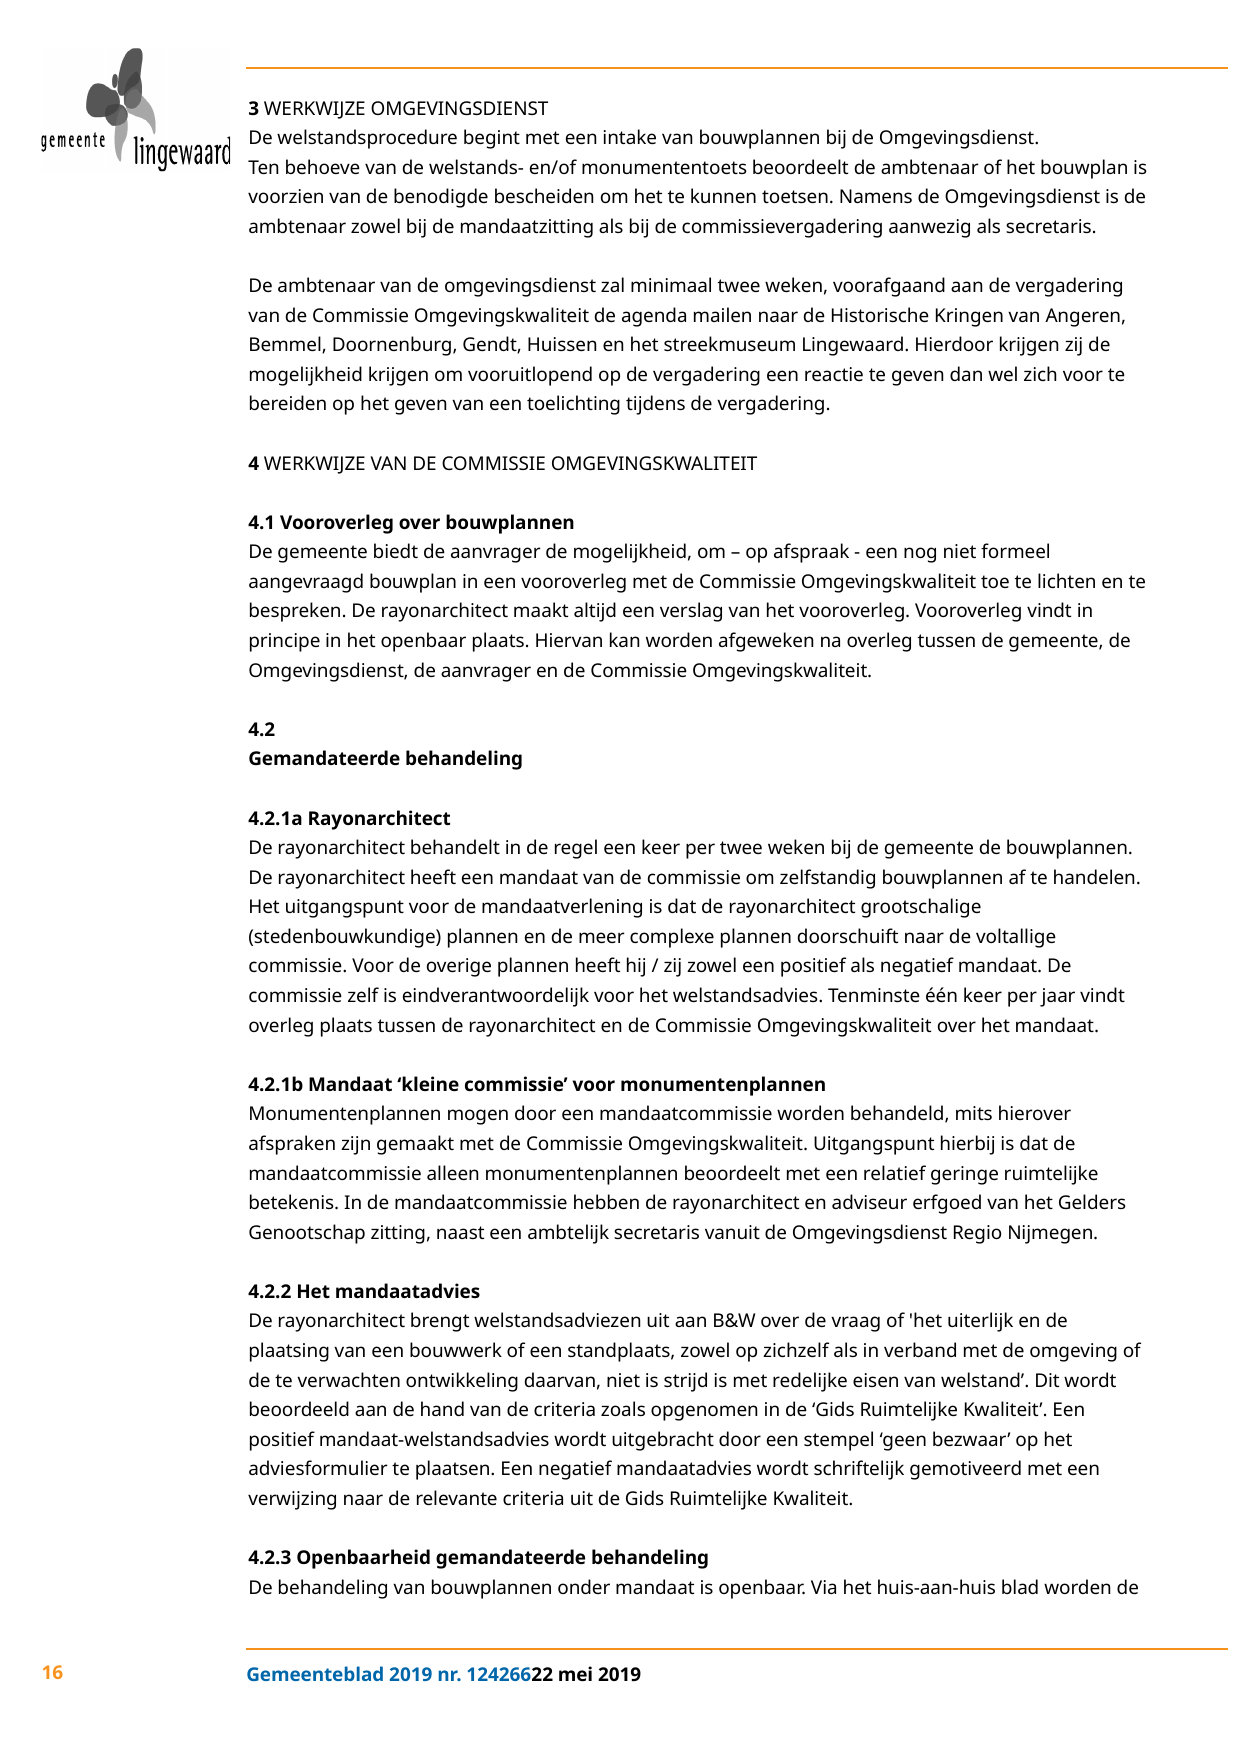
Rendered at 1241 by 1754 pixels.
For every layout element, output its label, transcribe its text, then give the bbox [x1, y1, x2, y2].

text De gemeente biedt de aanvrager de mogelijkheid, om – op afspraak - een nog niet formeel aangevraagd bouwplan in een vooroverleg met de Commissie Omgevingskwaliteit toe te lichten en te bespreken. De rayonarchitect maakt altijd een verslag van het vooroverleg. Vooroverleg vindt in principe in het openbaar plaats. Hiervan kan worden afgeweken na overleg tussen de gemeente, de Omgevingsdienst, de aanvrager en de Commissie Omgevingskwaliteit. [248, 538, 1152, 683]
text 4.2.1b Mandaat ‘kleine commissie’ voor monumentenplannen [248, 1071, 1152, 1097]
text 4.2 [248, 716, 1152, 742]
text Monumentenplannen mogen door een mandaatcommissie worden behandeld, mits hierover afspraken zijn gemaakt met de Commissie Omgevingskwaliteit. Uitgangspunt hierbij is dat de mandaatcommissie alleen monumentenplannen beoordeelt met een relatief geringe ruimtelijke betekenis. In de mandaatcommissie hebben de rayonarchitect en adviseur erfgoed van het Gelders Genootschap zitting, naast een ambtelijk secretaris vanuit de Omgevingsdienst Regio Nijmegen. [248, 1101, 1152, 1245]
text 4.2.1a Rayonarchitect [248, 805, 1152, 831]
text 4.2.2 Het mandaatadvies [248, 1278, 1152, 1304]
text Gemandateerde behandeling [248, 746, 1152, 771]
text 4.2.3 Openbaarheid gemandateerde behandeling [248, 1544, 1152, 1570]
text 4 WERKWIJZE VAN DE COMMISSIE OMGEVINGSKWALITEIT [248, 450, 1152, 476]
text De ambtenaar van de omgevingsdienst zal minimaal twee weken, voorafgaand aan de vergadering van de Commissie Omgevingskwaliteit de agenda mailen naar de Historische Kringen van Angeren, Bemmel, Doornenburg, Gendt, Huissen en het streekmuseum Lingewaard. Hierdoor krijgen zij de mogelijkheid krijgen om vooruitlopend op de vergadering een reactie te geven dan wel zich voor te bereiden op het geven van een toelichting tijdens de vergadering. [248, 272, 1152, 416]
picture [41, 47, 231, 172]
text De behandeling van bouwplannen onder mandaat is openbaar. Via het huis-aan-huis blad worden de [248, 1574, 1152, 1600]
text De welstandsprocedure begint met een intake van bouwplannen bij de Omgevingsdienst. [248, 124, 1152, 150]
text 4.1 Vooroverleg over bouwplannen [248, 509, 1152, 535]
text De rayonarchitect brengt welstandsadviezen uit aan B&W over de vraag of 'het uiterlijk en de plaatsing van een bouwwerk of een standplaats, zowel op zichzelf als in verband met de omgeving of de te verwachten ontwikkeling daarvan, niet is strijd is met redelijke eisen van welstand’. Dit wordt beoordeeld aan de hand van de criteria zoals opgenomen in de ‘Gids Ruimtelijke Kwaliteit’. Een positief mandaat-welstandsadvies wordt uitgebracht door een stempel ‘geen bezwaar’ op het adviesformulier te plaatsen. Een negatief mandaatadvies wordt schriftelijk gemotiveerd met een verwijzing naar de relevante criteria uit de Gids Ruimtelijke Kwaliteit. [248, 1308, 1152, 1511]
text Ten behoeve van de welstands- en/of monumententoets beoordeelt de ambtenaar of het bouwplan is voorzien van de benodigde bescheiden om het te kunnen toetsen. Namens de Omgevingsdienst is de ambtenaar zowel bij de mandaatzitting als bij de commissievergadering aanwezig als secretaris. [248, 154, 1152, 239]
text 3 WERKWIJZE OMGEVINGSDIENST [248, 95, 1152, 121]
text De rayonarchitect behandelt in de regel een keer per twee weken bij de gemeente de bouwplannen. De rayonarchitect heeft een mandaat van de commissie om zelfstandig bouwplannen af te handelen. Het uitgangspunt voor de mandaatverlening is dat de rayonarchitect grootschalige (stedenbouwkundige) plannen en de meer complexe plannen doorschuift naar de voltallige commissie. Voor de overige plannen heeft hij / zij zowel een positief als negatief mandaat. De commissie zelf is eindverantwoordelijk voor het welstandsadvies. Tenminste één keer per jaar vindt overleg plaats tussen de rayonarchitect en de Commissie Omgevingskwaliteit over het mandaat. [248, 834, 1152, 1038]
